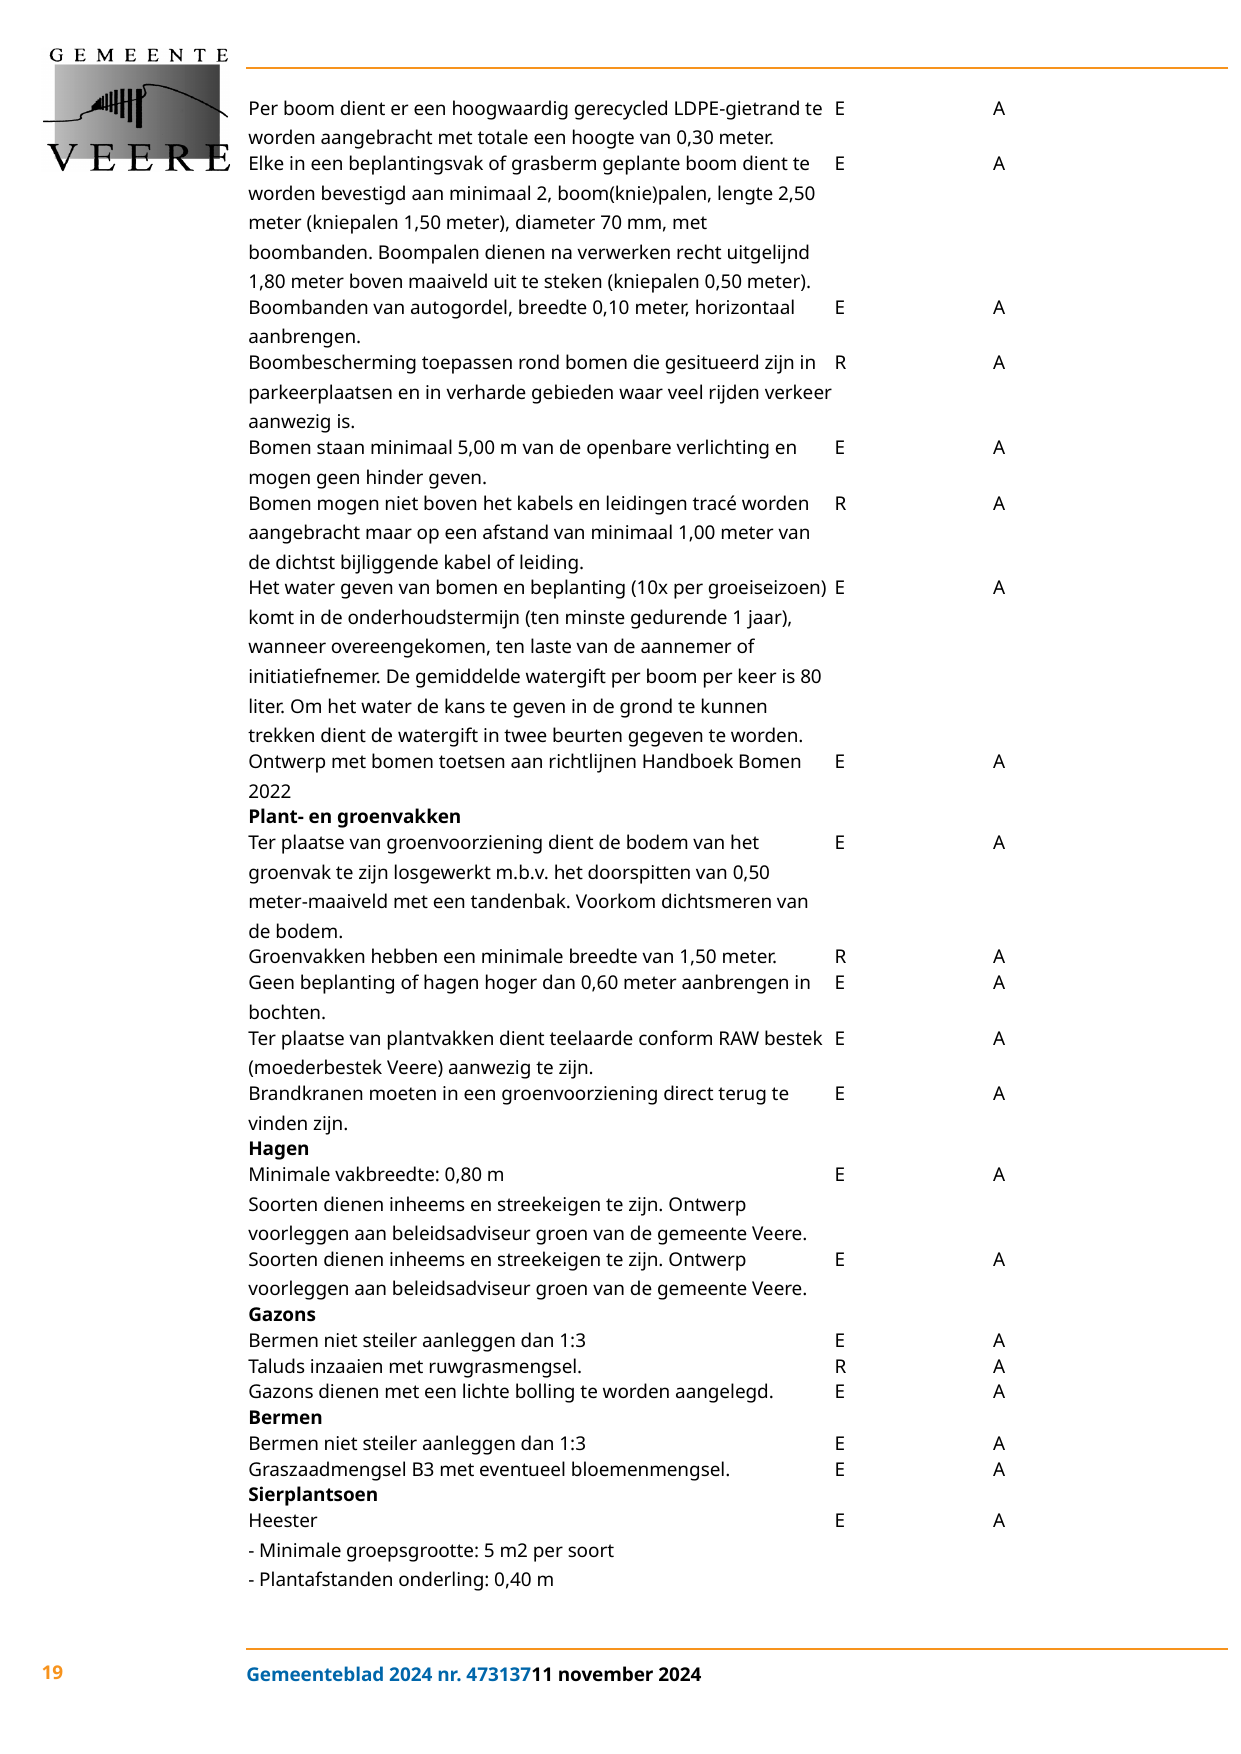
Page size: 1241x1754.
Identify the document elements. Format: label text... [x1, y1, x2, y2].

table_cell R [834, 1353, 993, 1378]
table_cell A [993, 294, 1152, 349]
table_cell Ter plaatse van groenvoorziening dient de bodem van het groenvak te zijn losgewerkt m.b.v. het doorspitten van 0,50 meter-maaiveld met een tandenbak. Voorkom dichtsmeren van de bodem. [248, 829, 834, 944]
table_cell Brandkranen moeten in een groenvoorziening direct terug te vinden zijn. [248, 1080, 834, 1135]
table_cell Minimale vakbreedte: 0,80 m Soorten dienen inheems en streekeigen te zijn. Ontwerp voorleggen aan beleidsadviseur groen van de gemeente Veere. [248, 1161, 834, 1246]
table_cell A [993, 748, 1152, 803]
table_cell A [993, 1507, 1152, 1592]
table_cell [834, 804, 993, 829]
table_cell E [834, 1080, 993, 1135]
table_cell E [834, 1025, 993, 1080]
table_cell E [834, 1507, 993, 1592]
table_cell Geen beplanting of hagen hoger dan 0,60 meter aanbrengen in bochten. [248, 970, 834, 1025]
table_cell A [993, 490, 1152, 574]
table_cell Bomen mogen niet boven het kabels en leidingen tracé worden aangebracht maar op een afstand van minimaal 1,00 meter van de dichtst bijliggende kabel of leiding. [248, 490, 834, 574]
table_cell Graszaadmengsel B3 met eventueel bloemenmengsel. [248, 1456, 834, 1481]
table_cell Taluds inzaaien met ruwgrasmengsel. [248, 1353, 834, 1378]
table_cell E [834, 434, 993, 490]
table_cell Gazons dienen met een lichte bolling te worden aangelegd. [248, 1379, 834, 1404]
table_cell Boombanden van autogordel, breedte 0,10 meter, horizontaal aanbrengen. [248, 294, 834, 349]
table_cell Elke in een beplantingsvak of grasberm geplante boom dient te worden bevestigd aan minimaal 2, boom(knie)palen, lengte 2,50 meter (kniepalen 1,50 meter), diameter 70 mm, met boombanden. Boompalen dienen na verwerken recht uitgelijnd 1,80 meter boven maaiveld uit te steken (kniepalen 0,50 meter). [248, 150, 834, 294]
table_cell E [834, 1327, 993, 1353]
table_cell [993, 1135, 1152, 1161]
table_cell A [993, 1379, 1152, 1404]
table_cell R [834, 350, 993, 434]
table_cell E [834, 1430, 993, 1456]
table_cell E [834, 1161, 993, 1246]
table_cell E [834, 1246, 993, 1301]
table_cell A [993, 1246, 1152, 1301]
table_cell E [834, 575, 993, 748]
table_cell E [834, 970, 993, 1025]
table_cell A [993, 1353, 1152, 1378]
table_cell A [993, 1327, 1152, 1353]
table_cell A [993, 970, 1152, 1025]
table_cell [834, 1481, 993, 1507]
table_cell [834, 1301, 993, 1327]
table_cell Het water geven van bomen en beplanting (10x per groeiseizoen) komt in de onderhoudstermijn (ten minste gedurende 1 jaar), wanneer overeengekomen, ten laste van de aannemer of initiatiefnemer. De gemiddelde watergift per boom per keer is 80 liter. Om het water de kans te geven in de grond te kunnen trekken dient de watergift in twee beurten gegeven te worden. [248, 575, 834, 748]
table_cell A [993, 1456, 1152, 1481]
table_cell A [993, 1161, 1152, 1246]
table_cell A [993, 1430, 1152, 1456]
table_cell A [993, 829, 1152, 944]
table_cell A [993, 1025, 1152, 1080]
table_cell A [993, 350, 1152, 434]
table_cell E [834, 748, 993, 803]
table_cell E [834, 829, 993, 944]
table_cell A [993, 95, 1152, 150]
table_cell Bomen staan minimaal 5,00 m van de openbare verlichting en mogen geen hinder geven. [248, 434, 834, 490]
table_cell Soorten dienen inheems en streekeigen te zijn. Ontwerp voorleggen aan beleidsadviseur groen van de gemeente Veere. [248, 1246, 834, 1301]
table_cell A [993, 150, 1152, 294]
table_cell E [834, 150, 993, 294]
table_cell R [834, 490, 993, 574]
picture [41, 47, 231, 172]
table_cell [993, 1301, 1152, 1327]
table_cell Heester - Minimale groepsgrootte: 5 m2 per soort - Plantafstanden onderling: 0,40 m [248, 1507, 834, 1592]
table_cell A [993, 944, 1152, 969]
table_cell Ontwerp met bomen toetsen aan richtlijnen Handboek Bomen 2022 [248, 748, 834, 803]
table_cell A [993, 575, 1152, 748]
table_cell E [834, 95, 993, 150]
table_cell Ter plaatse van plantvakken dient teelaarde conform RAW bestek (moederbestek Veere) aanwezig te zijn. [248, 1025, 834, 1080]
table_cell E [834, 1456, 993, 1481]
table_cell E [834, 294, 993, 349]
table_cell Bermen niet steiler aanleggen dan 1:3 [248, 1430, 834, 1456]
table_cell E [834, 1379, 993, 1404]
table_cell Sierplantsoen [248, 1481, 834, 1507]
table_cell Bermen niet steiler aanleggen dan 1:3 [248, 1327, 834, 1353]
table_cell Gazons [248, 1301, 834, 1327]
table_cell [993, 1481, 1152, 1507]
table_cell [834, 1404, 993, 1430]
table_cell Plant- en groenvakken [248, 804, 834, 829]
table_cell Boombescherming toepassen rond bomen die gesitueerd zijn in parkeerplaatsen en in verharde gebieden waar veel rijden verkeer aanwezig is. [248, 350, 834, 434]
table_cell A [993, 434, 1152, 490]
table_cell Per boom dient er een hoogwaardig gerecycled LDPE-gietrand te worden aangebracht met totale een hoogte van 0,30 meter. [248, 95, 834, 150]
table_cell Groenvakken hebben een minimale breedte van 1,50 meter. [248, 944, 834, 969]
table_cell Hagen [248, 1135, 834, 1161]
table_cell Bermen [248, 1404, 834, 1430]
table_cell R [834, 944, 993, 969]
table_cell A [993, 1080, 1152, 1135]
table_cell [993, 1404, 1152, 1430]
table_cell [834, 1135, 993, 1161]
table_cell [993, 804, 1152, 829]
